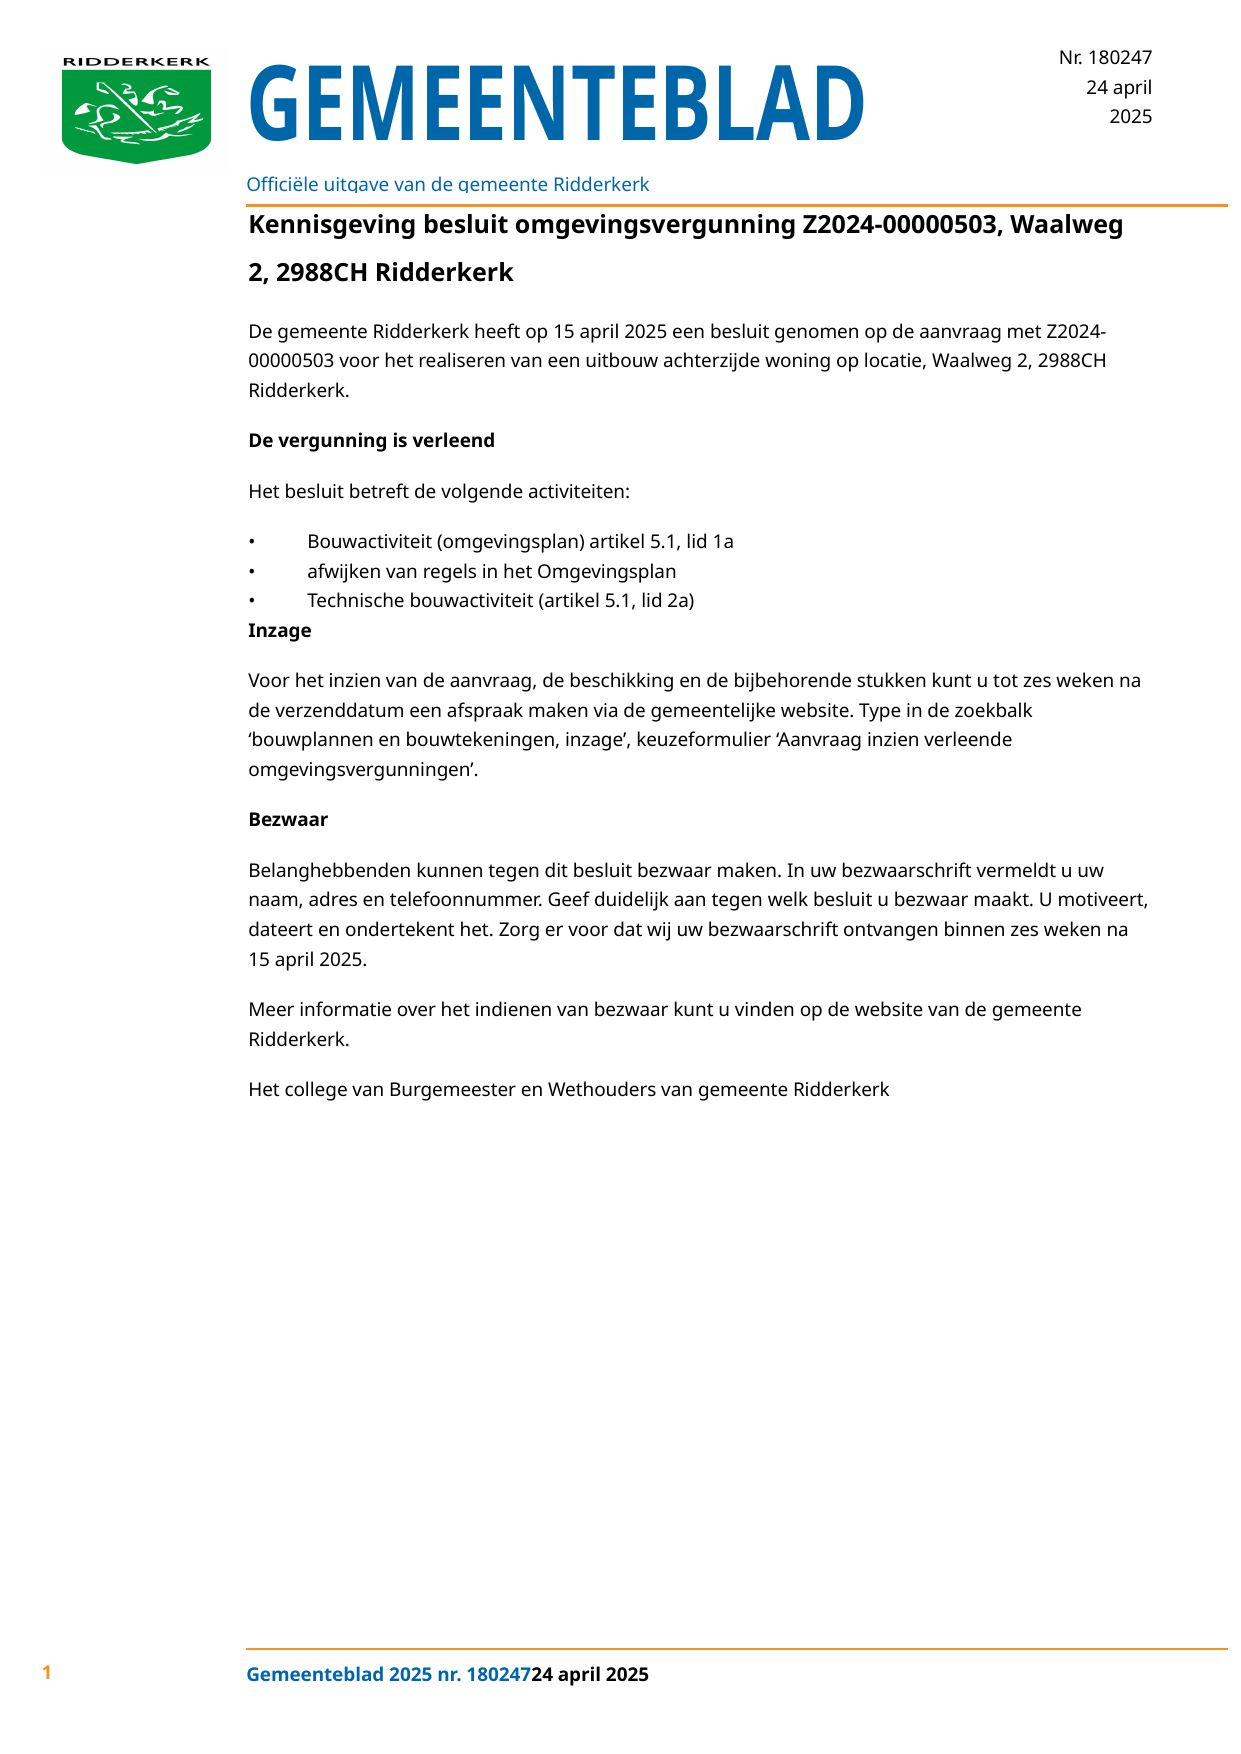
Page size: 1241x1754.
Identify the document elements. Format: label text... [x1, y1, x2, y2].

text Belanghebbenden kunnen tegen dit besluit bezwaar maken. In uw bezwaarschrift vermeldt u uw naam, adres en telefoonnummer. Geef duidelijk aan tegen welk besluit u bezwaar maakt. U motiveert, dateert en ondertekent het. Zorg er voor dat wij uw bezwaarschrift ontvangen binnen zes weken na 15 april 2025. [248, 857, 1152, 972]
text Inzage [248, 617, 1152, 643]
text Het college van Burgemeester en Wethouders van gemeente Ridderkerk [248, 1076, 1152, 1102]
picture [41, 47, 231, 172]
list Bouwactiviteit (omgevingsplan) artikel 5.1, lid 1a [248, 528, 1152, 554]
text Het besluit betreft de volgende activiteiten: [248, 478, 1152, 504]
text Meer informatie over het indienen van bezwaar kunt u vinden op de website van de gemeente Ridderkerk. [248, 996, 1152, 1052]
text De gemeente Ridderkerk heeft op 15 april 2025 een besluit genomen op de aanvraag met Z2024-00000503 voor het realiseren van een uitbouw achterzijde woning op locatie, Waalweg 2, 2988CH Ridderkerk. [248, 318, 1152, 403]
text Bezwaar [248, 807, 1152, 832]
text Kennisgeving besluit omgevingsvergunning Z2024-00000503, Waalweg 2, 2988CH Ridderkerk [248, 207, 1152, 288]
list Technische bouwactiviteit (artikel 5.1, lid 2a) [248, 587, 1152, 613]
list afwijken van regels in het Omgevingsplan [248, 558, 1152, 584]
text Voor het inzien van de aanvraag, de beschikking en de bijbehorende stukken kunt u tot zes weken na de verzenddatum een afspraak maken via de gemeentelijke website. Type in de zoekbalk ‘bouwplannen en bouwtekeningen, inzage’, keuzeformulier ‘Aanvraag inzien verleende omgevingsvergunningen’. [248, 667, 1152, 782]
text De vergunning is verleend [248, 427, 1152, 453]
